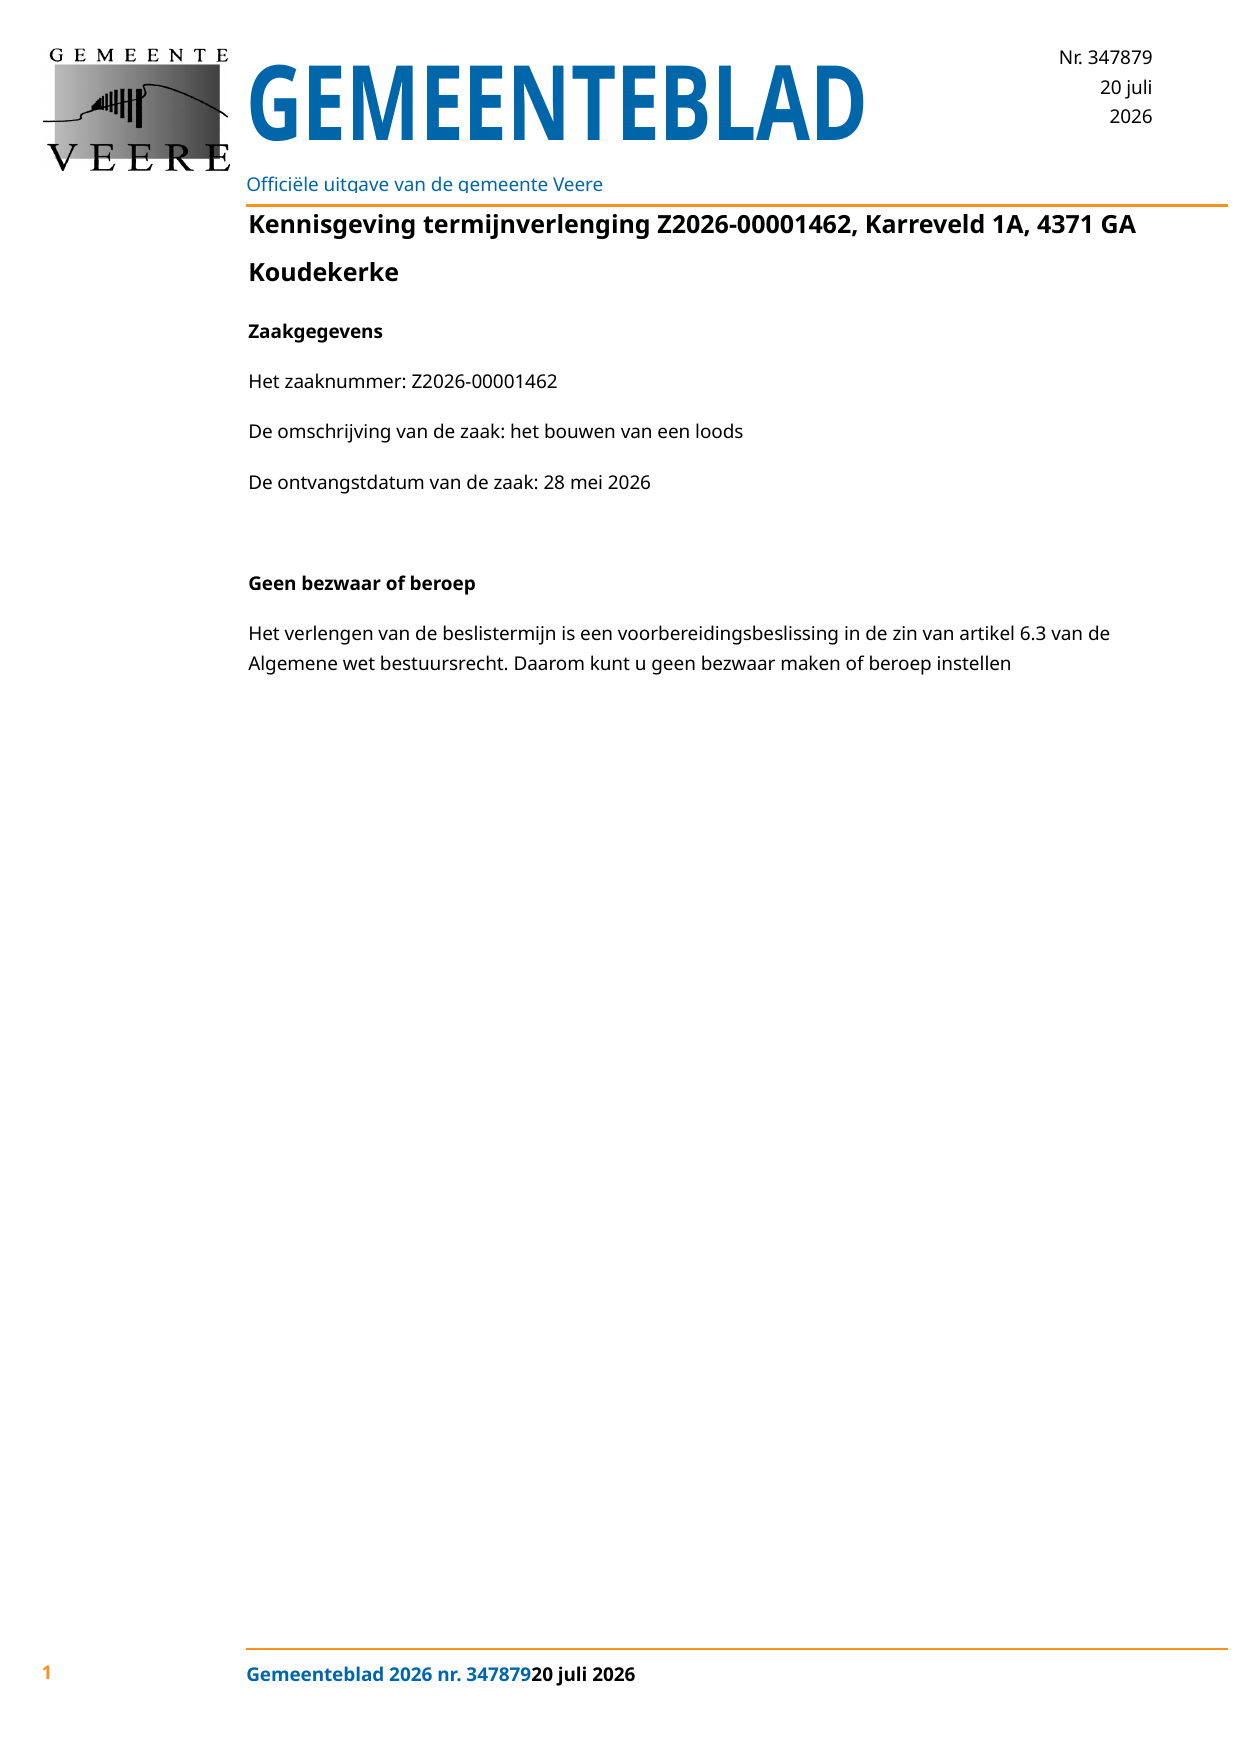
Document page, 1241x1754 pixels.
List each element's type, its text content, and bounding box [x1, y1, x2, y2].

text Geen bezwaar of beroep [248, 570, 1152, 596]
text De omschrijving van de zaak: het bouwen van een loods [248, 419, 1152, 444]
text Kennisgeving termijnverlenging Z2026-00001462, Karreveld 1A, 4371 GA Koudekerke [248, 207, 1152, 288]
text Het zaaknummer: Z2026-00001462 [248, 368, 1152, 394]
text Het verlengen van de beslistermijn is een voorbereidingsbeslissing in de zin van artikel 6.3 van de Algemene wet bestuursrecht. Daarom kunt u geen bezwaar maken of beroep instellen [248, 620, 1152, 676]
text Zaakgegevens [248, 318, 1152, 344]
text De ontvangstdatum van de zaak: 28 mei 2026 [248, 469, 1152, 495]
picture [41, 47, 231, 172]
